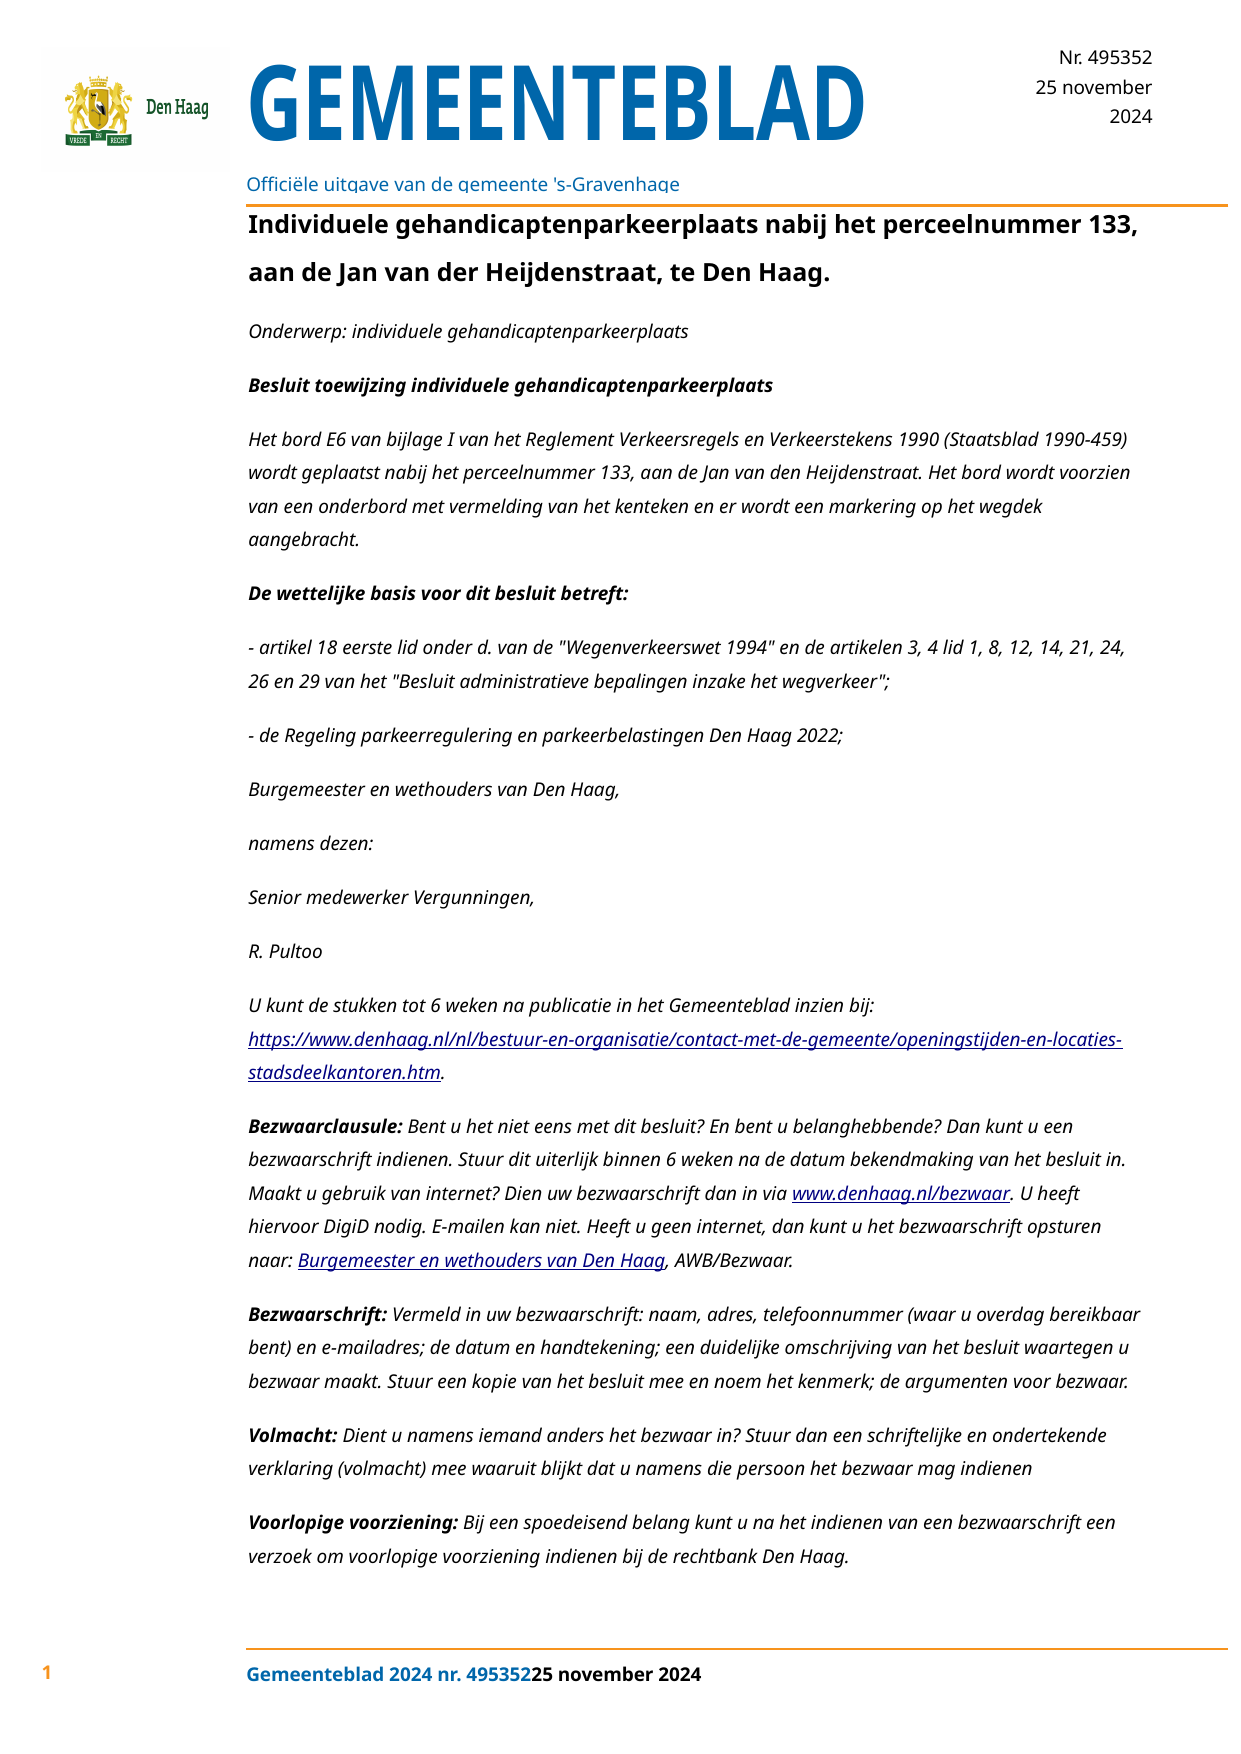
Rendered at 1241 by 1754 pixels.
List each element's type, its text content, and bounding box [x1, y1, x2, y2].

text U kunt de stukken tot 6 weken na publicatie in het Gemeenteblad inzien bij: https://www.denhaag.nl/nl/bestuur-en-organisatie/contact-met-de-gemeente/openingstijden-en-locaties-stadsdeelkantoren.htm. [248, 992, 1152, 1085]
text Volmacht: Dient u namens iemand anders het bezwaar in? Stuur dan een schriftelijke en ondertekende verklaring (volmacht) mee waaruit blijkt dat u namens die persoon het bezwaar mag indienen [248, 1422, 1152, 1481]
text R. Pultoo [248, 938, 1152, 964]
text - de Regeling parkeerregulering en parkeerbelastingen Den Haag 2022; [248, 722, 1152, 748]
text Bezwaarschrift: Vermeld in uw bezwaarschrift: naam, adres, telefoonnummer (waar u overdag bereikbaar bent) en e-mailadres; de datum en handtekening; een duidelijke omschrijving van het besluit waartegen u bezwaar maakt. Stuur een kopie van het besluit mee en noem het kenmerk; de argumenten voor bezwaar. [248, 1301, 1152, 1394]
text Voorlopige voorziening: Bij een spoedeisend belang kunt u na het indienen van een bezwaarschrift een verzoek om voorlopige voorziening indienen bij de rechtbank Den Haag. [248, 1509, 1152, 1569]
text Het bord E6 van bijlage I van het Reglement Verkeersregels en Verkeerstekens 1990 (Staatsblad 1990-459) wordt geplaatst nabij het perceelnummer 133, aan de Jan van den Heijdenstraat. Het bord wordt voorzien van een onderbord met vermelding van het kenteken en er wordt een markering op het wegdek aangebracht. [248, 426, 1152, 552]
text Besluit toewijzing individuele gehandicaptenparkeerplaats [248, 372, 1152, 398]
text De wettelijke basis voor dit besluit betreft: [248, 580, 1152, 606]
text Burgemeester en wethouders van Den Haag, [248, 776, 1152, 802]
picture [41, 47, 231, 172]
text Bezwaarclausule: Bent u het niet eens met dit besluit? En bent u belanghebbende? Dan kunt u een bezwaarschrift indienen. Stuur dit uiterlijk binnen 6 weken na de datum bekendmaking van het besluit in. Maakt u gebruik van internet? Dien uw bezwaarschrift dan in via www.denhaag.nl/bezwaar. U heeft hiervoor DigiD nodig. E-mailen kan niet. Heeft u geen internet, dan kunt u het bezwaarschrift opsturen naar: Burgemeester en wethouders van Den Haag, AWB/Bezwaar. [248, 1113, 1152, 1273]
text - artikel 18 eerste lid onder d. van de "Wegenverkeerswet 1994" en de artikelen 3, 4 lid 1, 8, 12, 14, 21, 24, 26 en 29 van het "Besluit administratieve bepalingen inzake het wegverkeer"; [248, 634, 1152, 694]
text Onderwerp: individuele gehandicaptenparkeerplaats [248, 318, 1152, 344]
text Individuele gehandicaptenparkeerplaats nabij het perceelnummer 133, aan de Jan van der Heijdenstraat, te Den Haag. [248, 207, 1152, 288]
text namens dezen: [248, 830, 1152, 856]
text Senior medewerker Vergunningen, [248, 884, 1152, 910]
